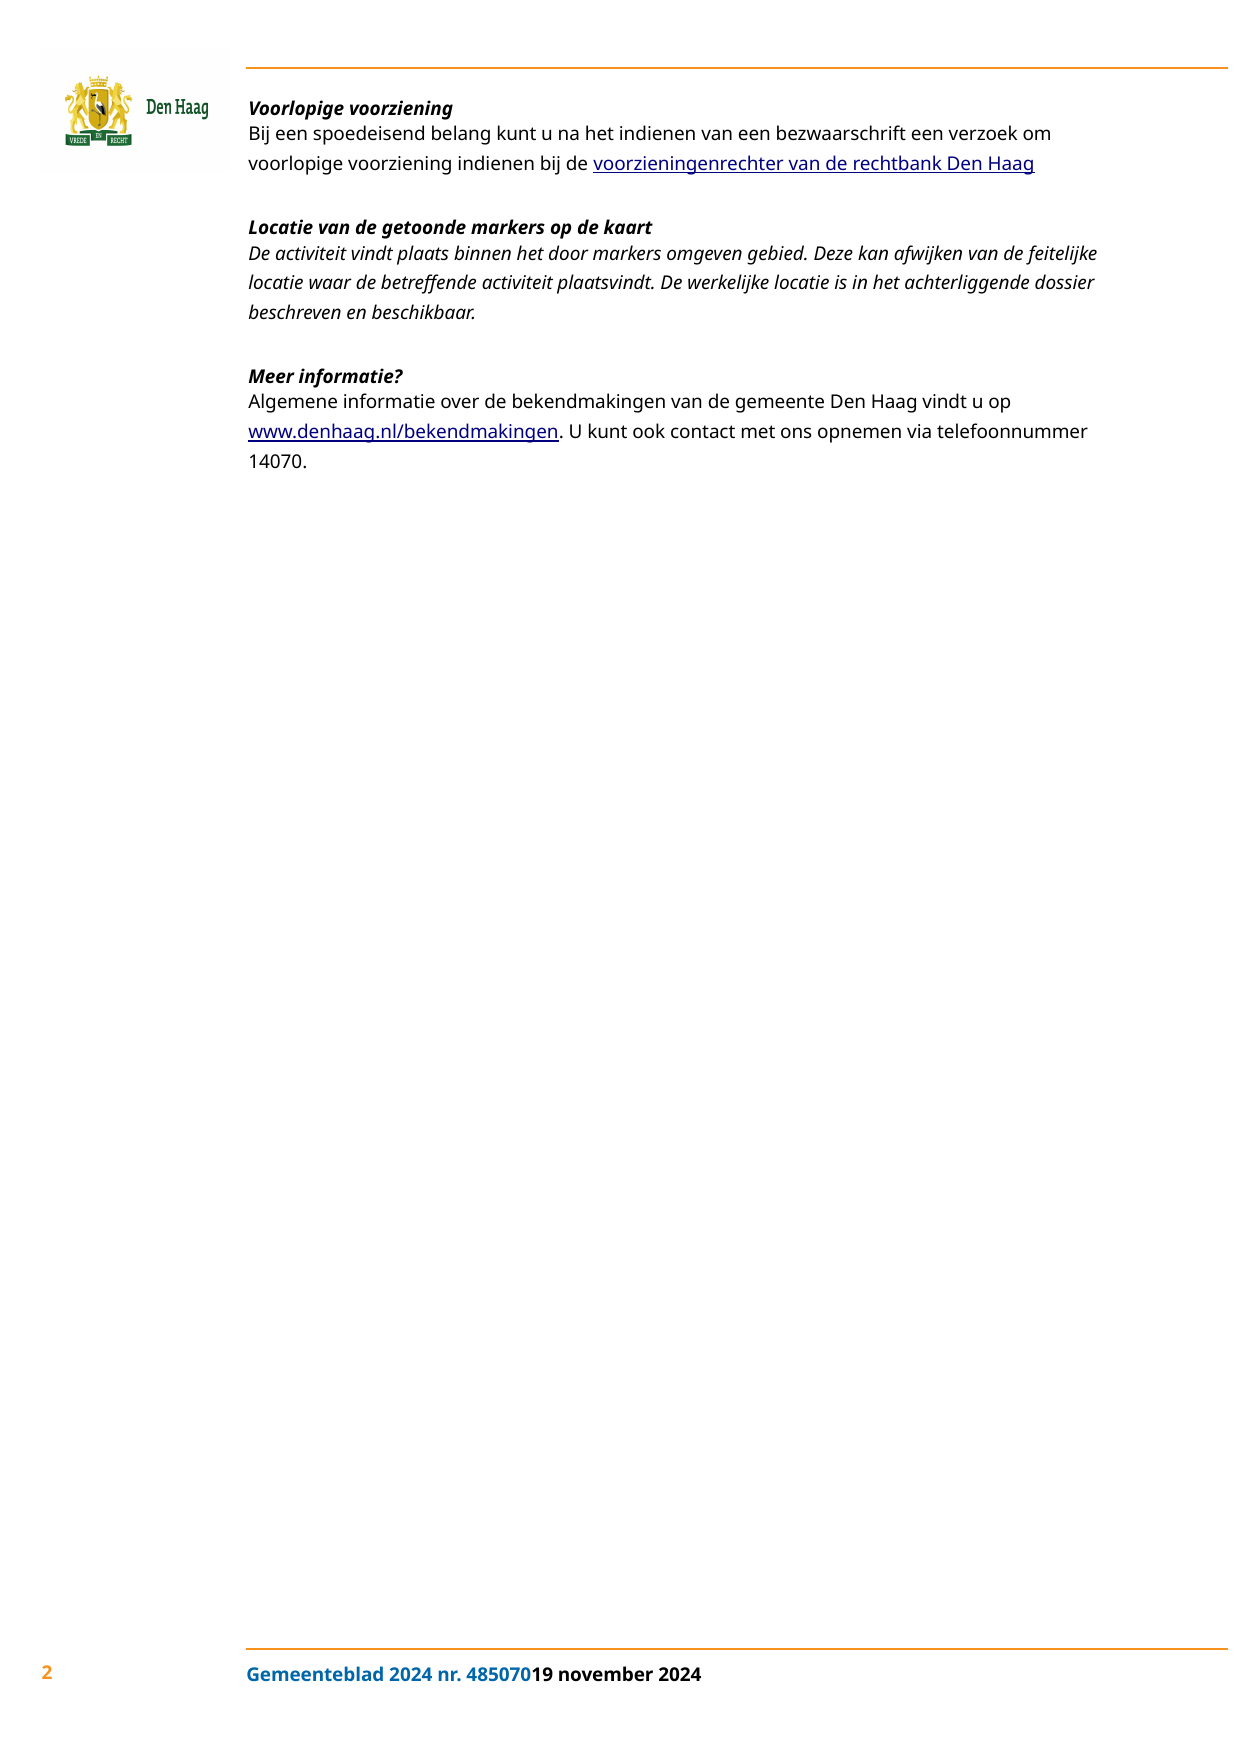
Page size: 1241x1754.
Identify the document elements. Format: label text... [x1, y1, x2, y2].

text Meer informatie? [248, 363, 1152, 389]
text Algemene informatie over de bekendmakingen van de gemeente Den Haag vindt u op www.denhaag.nl/bekendmakingen. U kunt ook contact met ons opnemen via telefoonnummer 14070. [248, 389, 1152, 473]
text Bij een spoedeisend belang kunt u na het indienen van een bezwaarschrift een verzoek om voorlopige voorziening indienen bij de voorzieningenrechter van de rechtbank Den Haag [248, 121, 1152, 176]
picture [41, 47, 231, 172]
text Locatie van de getoonde markers op de kaart [248, 214, 1152, 240]
text Voorlopige voorziening [248, 95, 1152, 121]
text De activiteit vindt plaats binnen het door markers omgeven gebied. Deze kan afwijken van de feitelijke locatie waar de betreffende activiteit plaatsvindt. De werkelijke locatie is in het achterliggende dossier beschreven en beschikbaar. [248, 240, 1152, 325]
